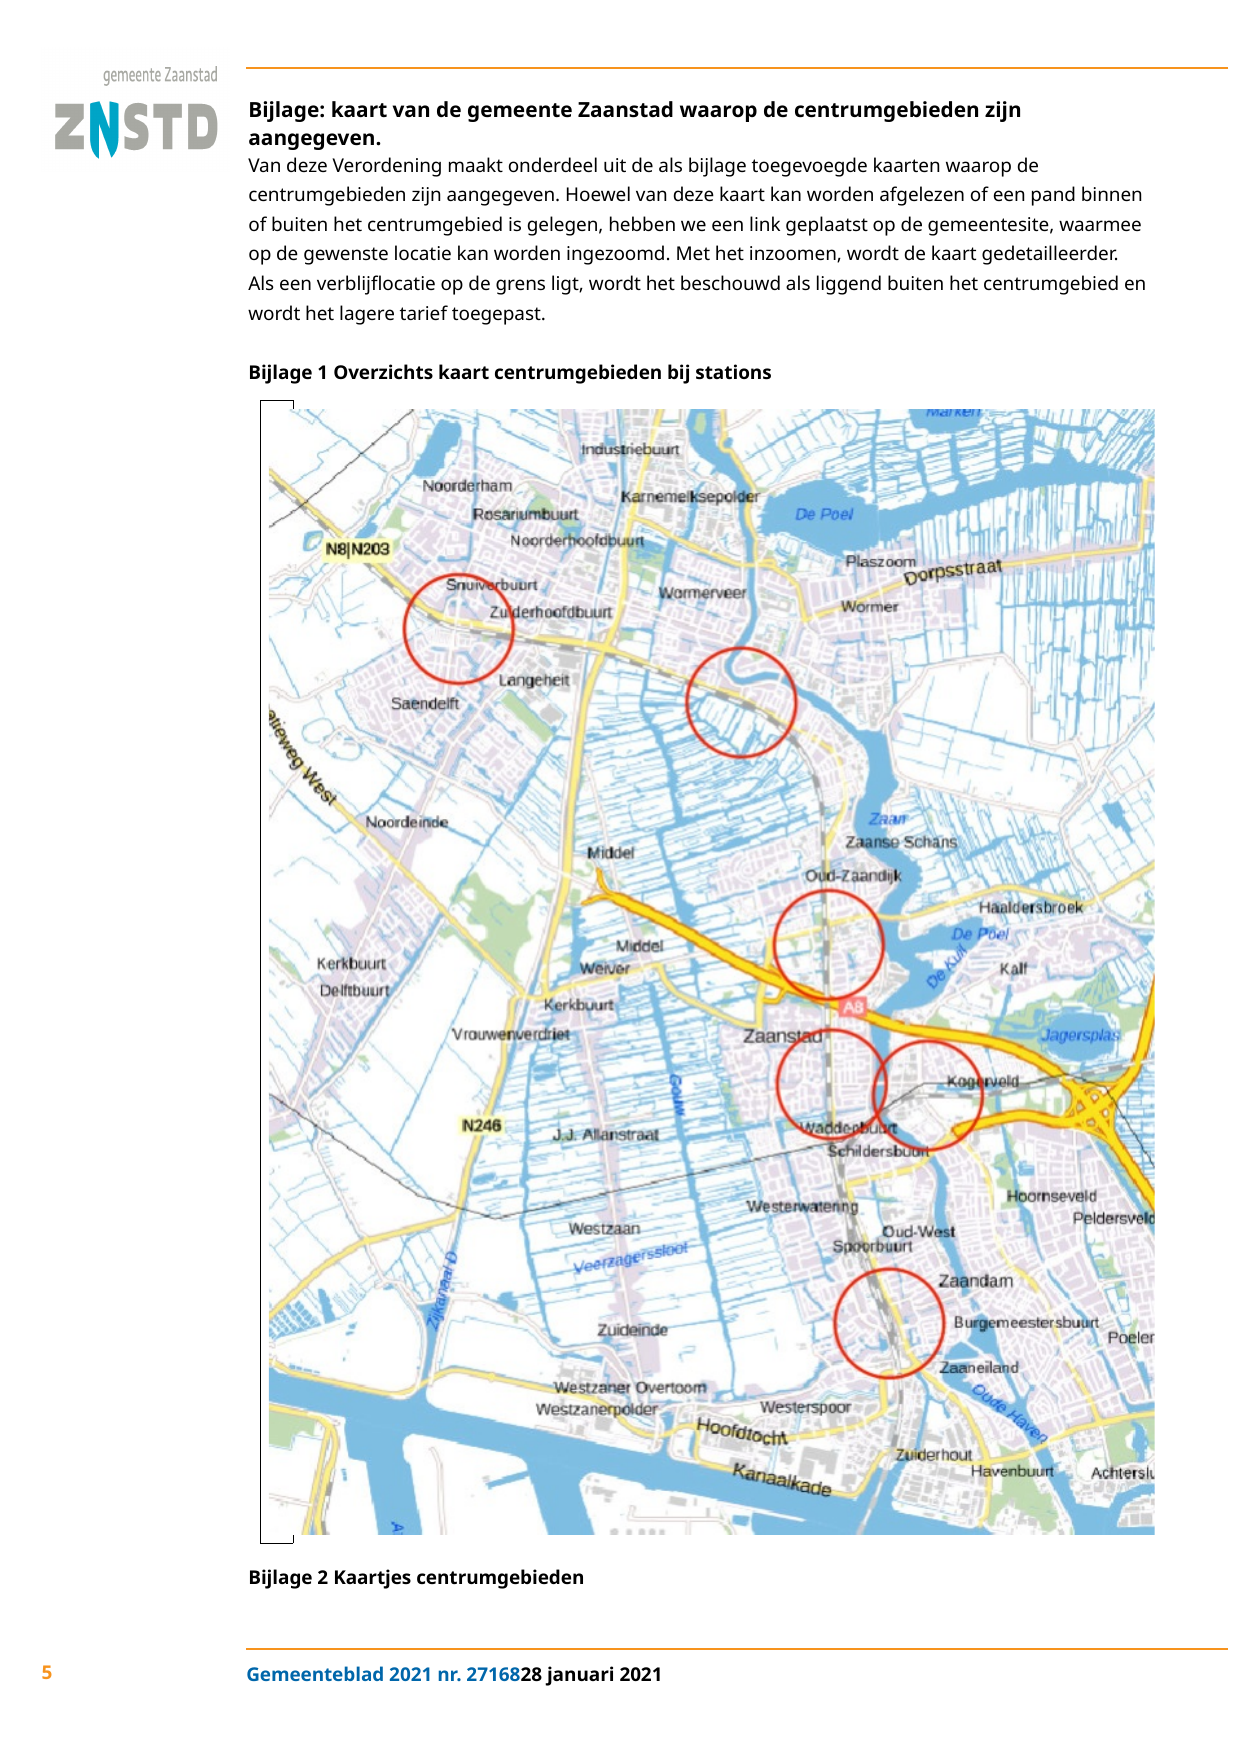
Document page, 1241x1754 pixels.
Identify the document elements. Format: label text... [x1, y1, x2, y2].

picture [268, 409, 1155, 1535]
text Als een verblijflocatie op de grens ligt, wordt het beschouwd als liggend buiten het centrumgebied en wordt het lagere tarief toegepast. [248, 270, 1152, 325]
text Bijlage 2 Kaartjes centrumgebieden [248, 1564, 1152, 1590]
picture [41, 47, 231, 172]
text Van deze Verordening maakt onderdeel uit de als bijlage toegevoegde kaarten waarop de centrumgebieden zijn aangegeven. Hoewel van deze kaart kan worden afgelezen of een pand binnen of buiten het centrumgebied is gelegen, hebben we een link geplaatst op de gemeentesite, waarmee op de gewenste locatie kan worden ingezoomd. Met het inzoomen, wordt de kaart gedetailleerder. [248, 152, 1152, 266]
text Bijlage: kaart van de gemeente Zaanstad waarop de centrumgebieden zijn aangegeven. [248, 95, 1152, 152]
text Bijlage 1 Overzichts kaart centrumgebieden bij stations [248, 359, 1152, 384]
